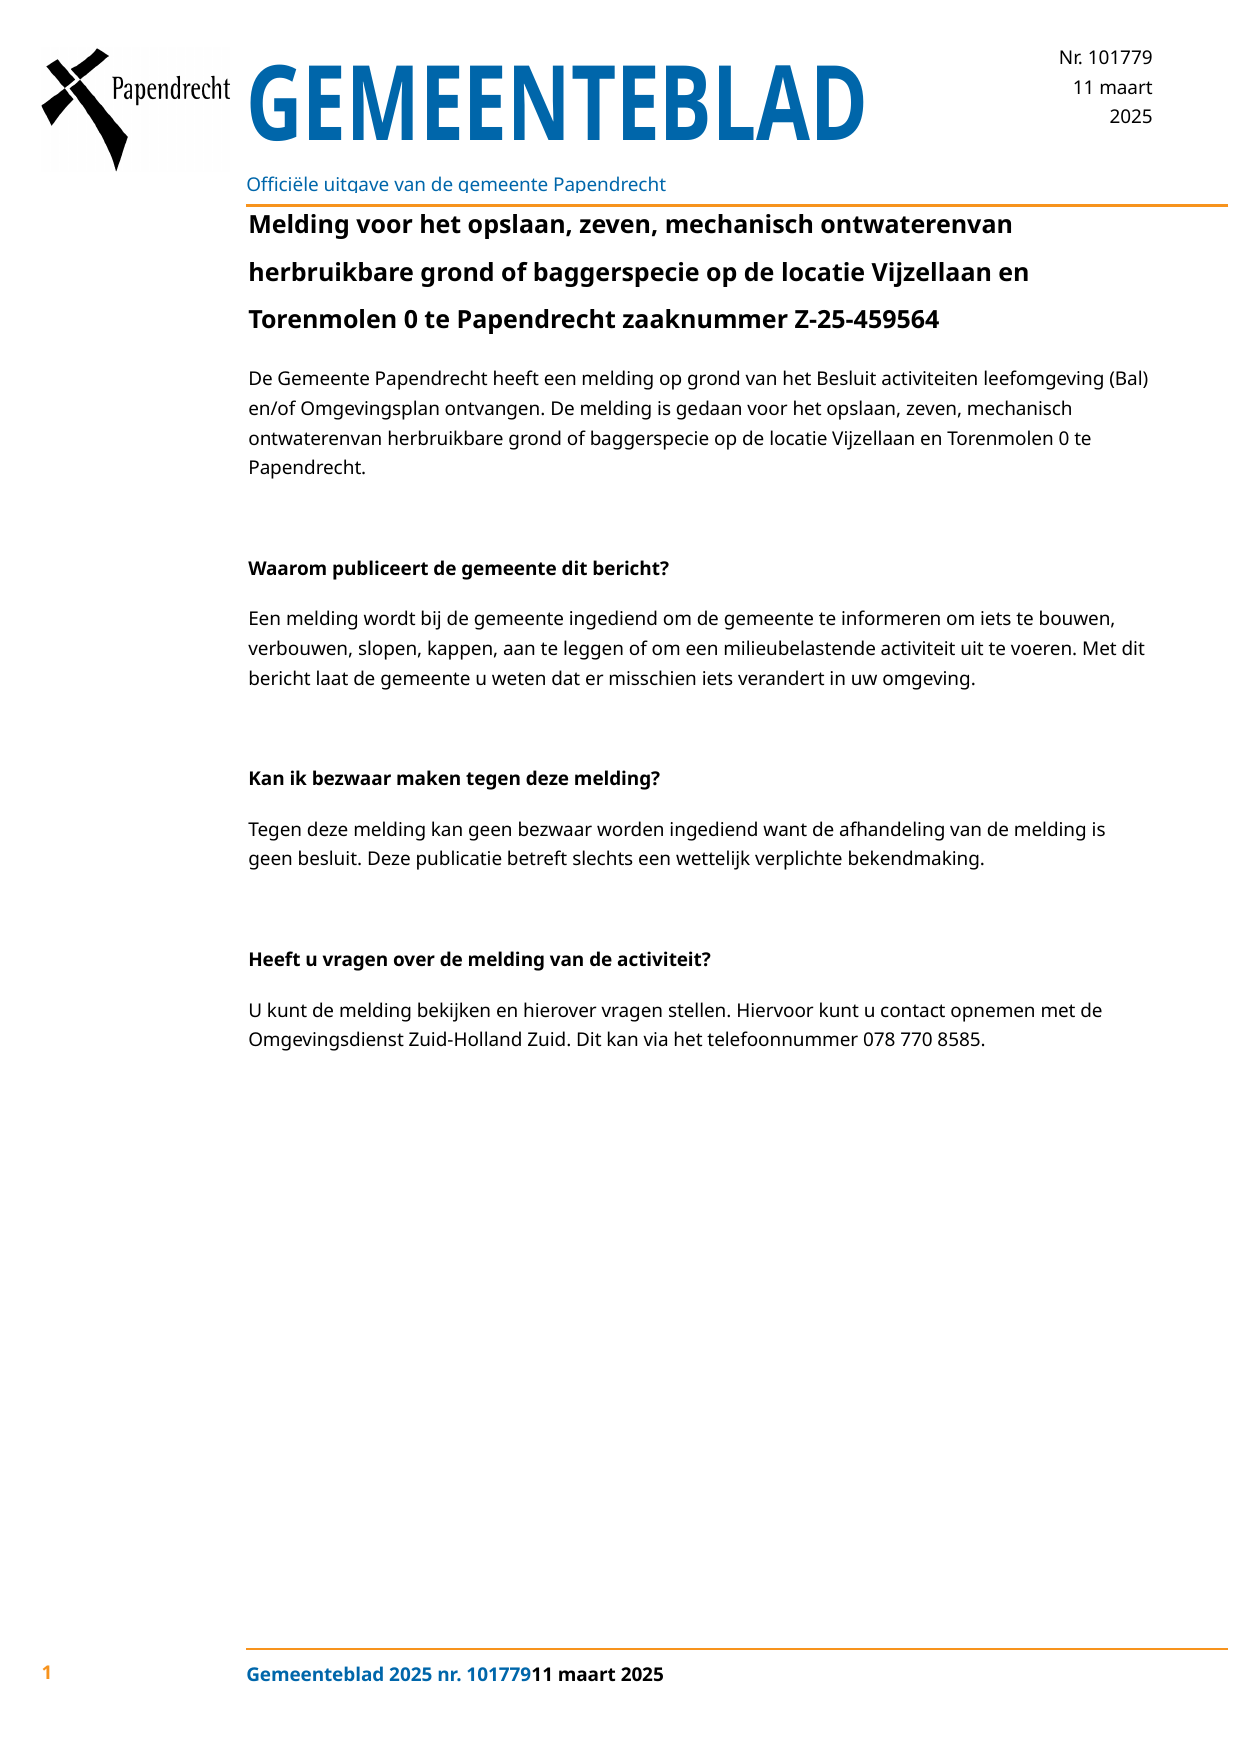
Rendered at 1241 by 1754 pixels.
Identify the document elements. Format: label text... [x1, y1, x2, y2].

text Melding voor het opslaan, zeven, mechanisch ontwaterenvan herbruikbare grond of baggerspecie op de locatie Vijzellaan en Torenmolen 0 te Papendrecht zaaknummer Z-25-459564 [248, 207, 1152, 336]
text Heeft u vragen over de melding van de activiteit? [248, 946, 1152, 972]
text Een melding wordt bij de gemeente ingediend om de gemeente te informeren om iets te bouwen, verbouwen, slopen, kappen, aan te leggen of om een milieubelastende activiteit uit te voeren. Met dit bericht laat de gemeente u weten dat er misschien iets verandert in uw omgeving. [248, 606, 1152, 690]
text Tegen deze melding kan geen bezwaar worden ingediend want de afhandeling van de melding is geen besluit. Deze publicatie betreft slechts een wettelijk verplichte bekendmaking. [248, 816, 1152, 871]
text U kunt de melding bekijken en hierover vragen stellen. Hiervoor kunt u contact opnemen met de Omgevingsdienst Zuid-Holland Zuid. Dit kan via het telefoonnummer 078 770 8585. [248, 997, 1152, 1052]
text Kan ik bezwaar maken tegen deze melding? [248, 766, 1152, 791]
picture [41, 47, 231, 172]
text De Gemeente Papendrecht heeft een melding op grond van het Besluit activiteiten leefomgeving (Bal) en/of Omgevingsplan ontvangen. De melding is gedaan voor het opslaan, zeven, mechanisch ontwaterenvan herbruikbare grond of baggerspecie op de locatie Vijzellaan en Torenmolen 0 te Papendrecht. [248, 366, 1152, 480]
text Waarom publiceert de gemeente dit bericht? [248, 555, 1152, 581]
